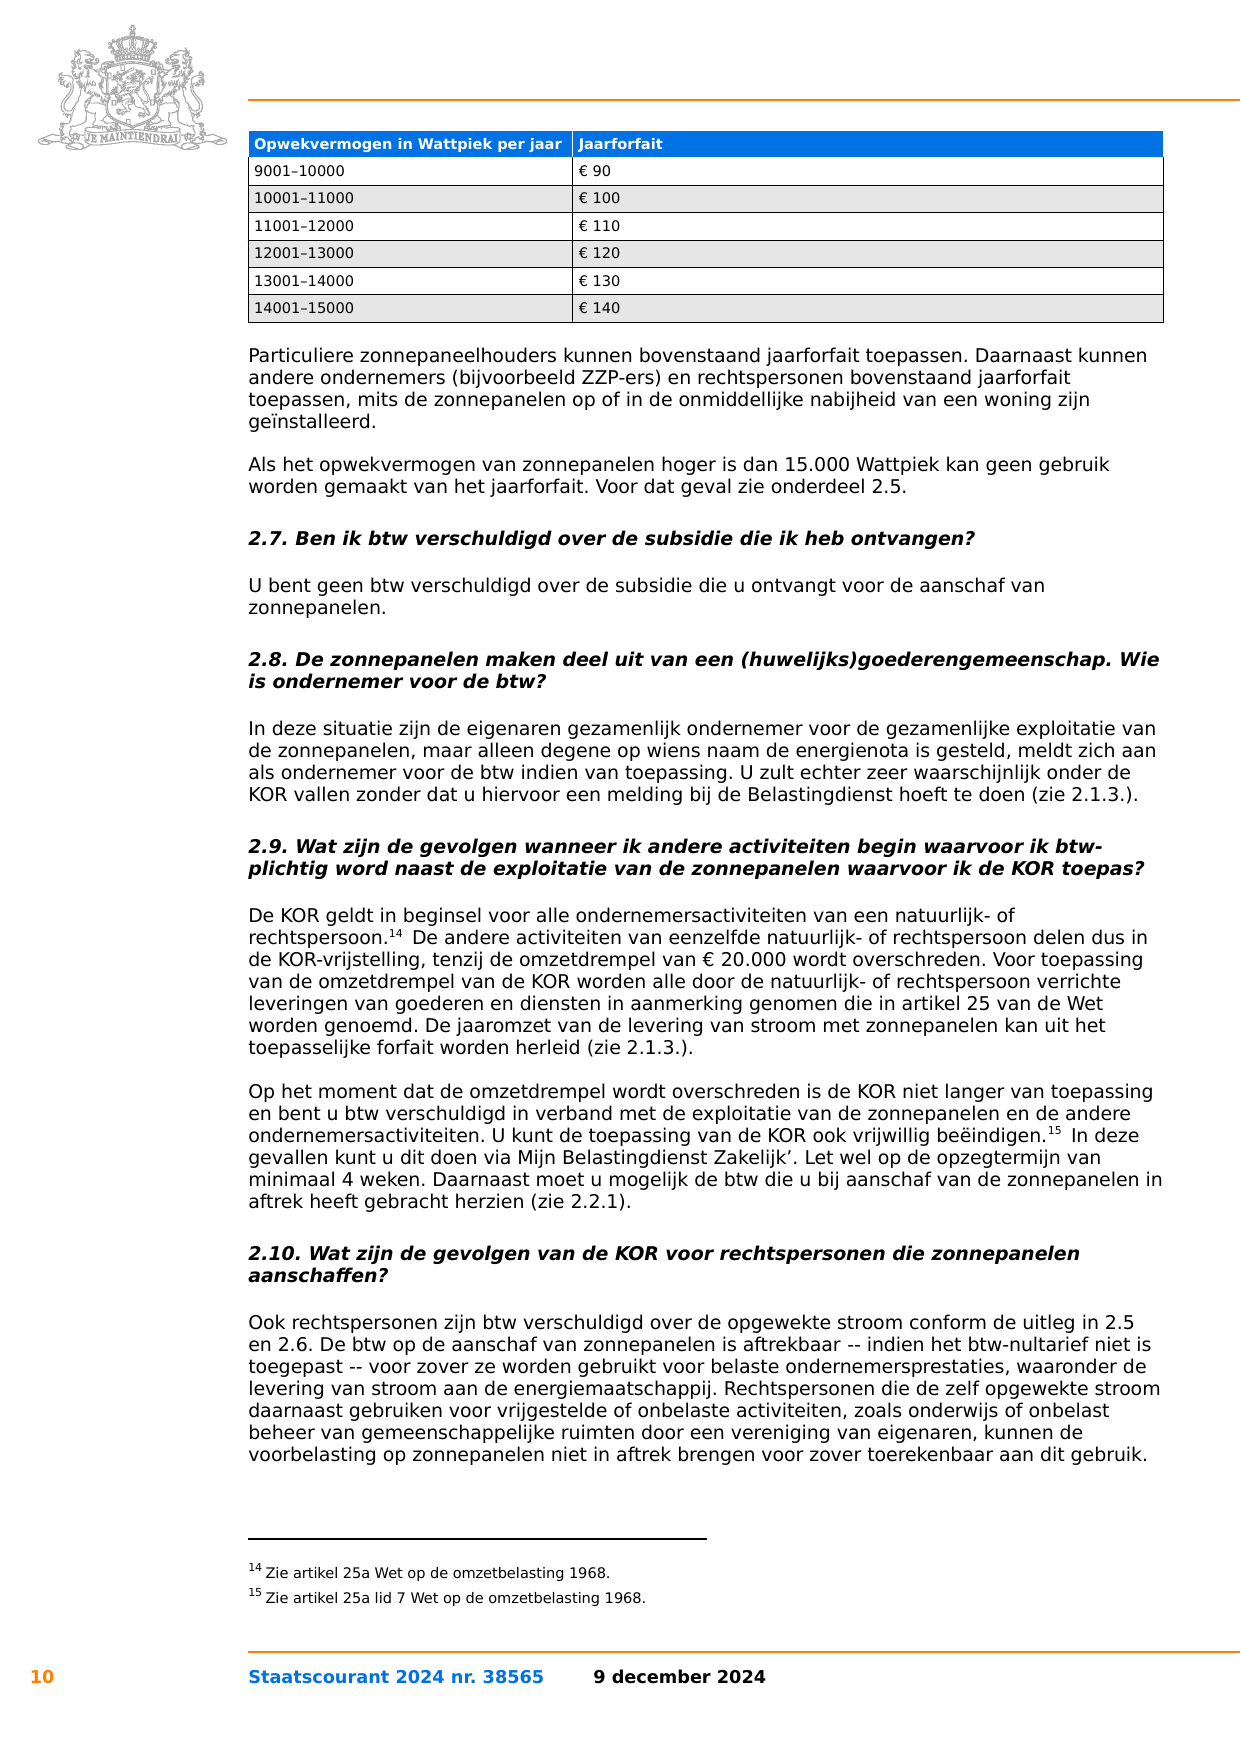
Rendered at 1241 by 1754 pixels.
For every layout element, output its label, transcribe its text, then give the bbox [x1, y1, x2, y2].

table_cell € 100 [573, 186, 1163, 212]
table_cell € 110 [573, 213, 1163, 239]
subtitle 2.9. Wat zijn de gevolgen wanneer ik andere activiteiten begin waarvoor ik btw-plichtig word naast de exploitatie van de zonnepanelen waarvoor ik de KOR toepas? [248, 836, 1163, 880]
table_cell € 140 [573, 295, 1163, 322]
table_cell 9001–10000 [249, 158, 572, 185]
table_cell € 130 [573, 268, 1163, 294]
table_cell 10001–11000 [249, 186, 572, 212]
table_cell € 120 [573, 241, 1163, 267]
text U bent geen btw verschuldigd over de subsidie die u ontvangt voor de aanschaf van zonnepanelen. [248, 575, 1163, 619]
subtitle 2.7. Ben ik btw verschuldigd over de subsidie die ik heb ontvangen? [248, 528, 1163, 550]
table_header Jaarforfait [573, 131, 1163, 157]
text In deze situatie zijn de eigenaren gezamenlijk ondernemer voor de gezamenlijke exploitatie van de zonnepanelen, maar alleen degene op wiens naam de energienota is gesteld, meldt zich aan als ondernemer voor de btw indien van toepassing. U zult echter zeer waarschijnlijk onder de KOR vallen zonder dat u hiervoor een melding bij de Belastingdienst hoeft te doen (zie 2.1.3.). [248, 718, 1163, 806]
subtitle 2.8. De zonnepanelen maken deel uit van een (huwelijks)goederengemeenschap. Wie is ondernemer voor de btw? [248, 649, 1163, 693]
table_header Opwekvermogen in Wattpiek per jaar [249, 131, 572, 157]
picture [38, 25, 227, 150]
table_cell 12001–13000 [249, 241, 572, 267]
text De KOR geldt in beginsel voor alle ondernemersactiviteiten van een natuurlijk- of rechtspersoon. De andere activiteiten van eenzelfde natuurlijk- of rechtspersoon delen dus in de KOR-vrijstelling, tenzij de omzetdrempel van € 20.000 wordt overschreden. Voor toepassing van de omzetdrempel van de KOR worden alle door de natuurlijk- of rechtspersoon verrichte leveringen van goederen en diensten in aanmerking genomen die in artikel 25 van de Wet worden genoemd. De jaaromzet van de levering van stroom met zonnepanelen kan uit het toepasselijke forfait worden herleid (zie 2.1.3.). [248, 905, 1163, 1059]
text Particuliere zonnepaneelhouders kunnen bovenstaand jaarforfait toepassen. Daarnaast kunnen andere ondernemers (bijvoorbeeld ZZP-ers) en rechtspersonen bovenstaand jaarforfait toepassen, mits de zonnepanelen op of in de onmiddellijke nabijheid van een woning zijn geïnstalleerd. [248, 344, 1163, 432]
text Zie artikel 25a Wet op de omzetbelasting 1968. [248, 1561, 1163, 1583]
subtitle 2.10. Wat zijn de gevolgen van de KOR voor rechtspersonen die zonnepanelen aanschaffen? [248, 1243, 1163, 1287]
text Zie artikel 25a lid 7 Wet op de omzetbelasting 1968. [248, 1586, 1163, 1608]
text Als het opwekvermogen van zonnepanelen hoger is dan 15.000 Wattpiek kan geen gebruik worden gemaakt van het jaarforfait. Voor dat geval zie onderdeel 2.5. [248, 454, 1163, 498]
table_cell € 90 [573, 158, 1163, 185]
table_cell 11001–12000 [249, 213, 572, 239]
table_cell 13001–14000 [249, 268, 572, 294]
table_cell 14001–15000 [249, 295, 572, 322]
text Op het moment dat de omzetdrempel wordt overschreden is de KOR niet langer van toepassing en bent u btw verschuldigd in verband met de exploitatie van de zonnepanelen en de andere ondernemersactiviteiten. U kunt de toepassing van de KOR ook vrijwillig beëindigen. In deze gevallen kunt u dit doen via Mijn Belastingdienst Zakelijk’. Let wel op de opzegtermijn van minimaal 4 weken. Daarnaast moet u mogelijk de btw die u bij aanschaf van de zonnepanelen in aftrek heeft gebracht herzien (zie 2.2.1). [248, 1081, 1163, 1213]
text Ook rechtspersonen zijn btw verschuldigd over de opgewekte stroom conform de uitleg in 2.5 en 2.6. De btw op de aanschaf van zonnepanelen is aftrekbaar ‑‑ indien het btw-nultarief niet is toegepast ‑‑ voor zover ze worden gebruikt voor belaste ondernemersprestaties, waaronder de levering van stroom aan de energiemaatschappij. Rechtspersonen die de zelf opgewekte stroom daarnaast gebruiken voor vrijgestelde of onbelaste activiteiten, zoals onderwijs of onbelast beheer van gemeenschappelijke ruimten door een vereniging van eigenaren, kunnen de voorbelasting op zonnepanelen niet in aftrek brengen voor zover toerekenbaar aan dit gebruik. [248, 1312, 1163, 1466]
